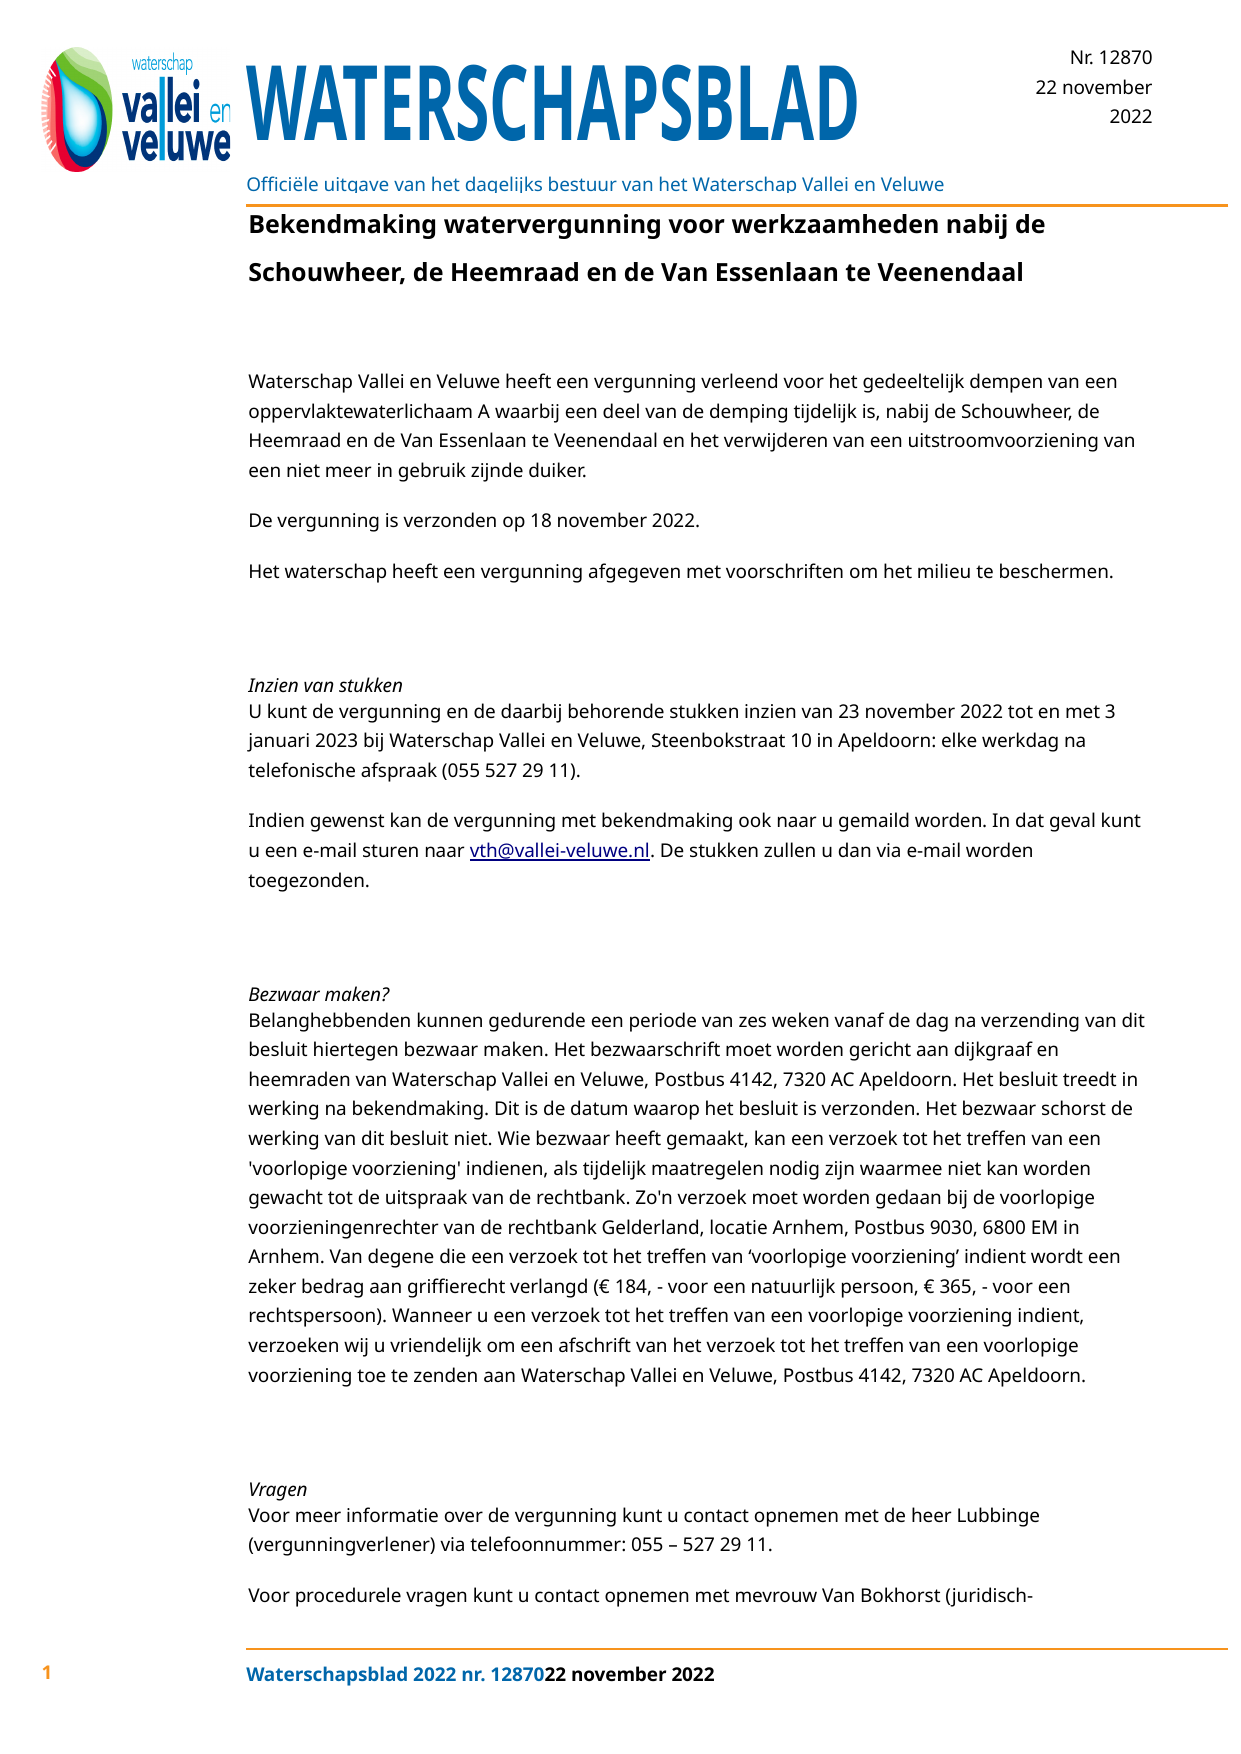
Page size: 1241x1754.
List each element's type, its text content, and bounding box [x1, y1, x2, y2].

text De vergunning is verzonden op 18 november 2022. [248, 507, 1152, 533]
picture [41, 47, 231, 172]
text U kunt de vergunning en de daarbij behorende stukken inzien van 23 november 2022 tot en met 3 januari 2023 bij Waterschap Vallei en Veluwe, Steenbokstraat 10 in Apeldoorn: elke werkdag na telefonische afspraak (055 527 29 11). [248, 698, 1152, 783]
text Voor meer informatie over de vergunning kunt u contact opnemen met de heer Lubbinge (vergunningverlener) via telefoonnummer: 055 – 527 29 11. [248, 1502, 1152, 1557]
text Voor procedurele vragen kunt u contact opnemen met mevrouw Van Bokhorst (juridisch- [248, 1582, 1152, 1608]
text Indien gewenst kan de vergunning met bekendmaking ook naar u gemaild worden. In dat geval kunt u een e-mail sturen naar vth@vallei-veluwe.nl. De stukken zullen u dan via e-mail worden toegezonden. [248, 808, 1152, 892]
text Inzien van stukken [248, 672, 1152, 698]
text Het waterschap heeft een vergunning afgegeven met voorschriften om het milieu te beschermen. [248, 558, 1152, 584]
text Belanghebbenden kunnen gedurende een periode van zes weken vanaf de dag na verzending van dit besluit hiertegen bezwaar maken. Het bezwaarschrift moet worden gericht aan dijkgraaf en heemraden van Waterschap Vallei en Veluwe, Postbus 4142, 7320 AC Apeldoorn. Het besluit treedt in werking na bekendmaking. Dit is de datum waarop het besluit is verzonden. Het bezwaar schorst de werking van dit besluit niet. Wie bezwaar heeft gemaakt, kan een verzoek tot het treffen van een 'voorlopige voorziening' indienen, als tijdelijk maatregelen nodig zijn waarmee niet kan worden gewacht tot de uitspraak van de rechtbank. Zo'n verzoek moet worden gedaan bij de voorlopige voorzieningenrechter van de rechtbank Gelderland, locatie Arnhem, Postbus 9030, 6800 EM in Arnhem. Van degene die een verzoek tot het treffen van ‘voorlopige voorziening’ indient wordt een zeker bedrag aan griffierecht verlangd (€ 184, - voor een natuurlijk persoon, € 365, - voor een rechtspersoon). Wanneer u een verzoek tot het treffen van een voorlopige voorziening indient, verzoeken wij u vriendelijk om een afschrift van het verzoek tot het treffen van een voorlopige voorziening toe te zenden aan Waterschap Vallei en Veluwe, Postbus 4142, 7320 AC Apeldoorn. [248, 1007, 1152, 1388]
text Bekendmaking watervergunning voor werkzaamheden nabij de Schouwheer, de Heemraad en de Van Essenlaan te Veenendaal [248, 207, 1152, 288]
text Vragen [248, 1476, 1152, 1502]
text Bezwaar maken? [248, 981, 1152, 1007]
text Waterschap Vallei en Veluwe heeft een vergunning verleend voor het gedeeltelijk dempen van een oppervlaktewaterlichaam A waarbij een deel van de demping tijdelijk is, nabij de Schouwheer, de Heemraad en de Van Essenlaan te Veenendaal en het verwijderen van een uitstroomvoorziening van een niet meer in gebruik zijnde duiker. [248, 368, 1152, 483]
